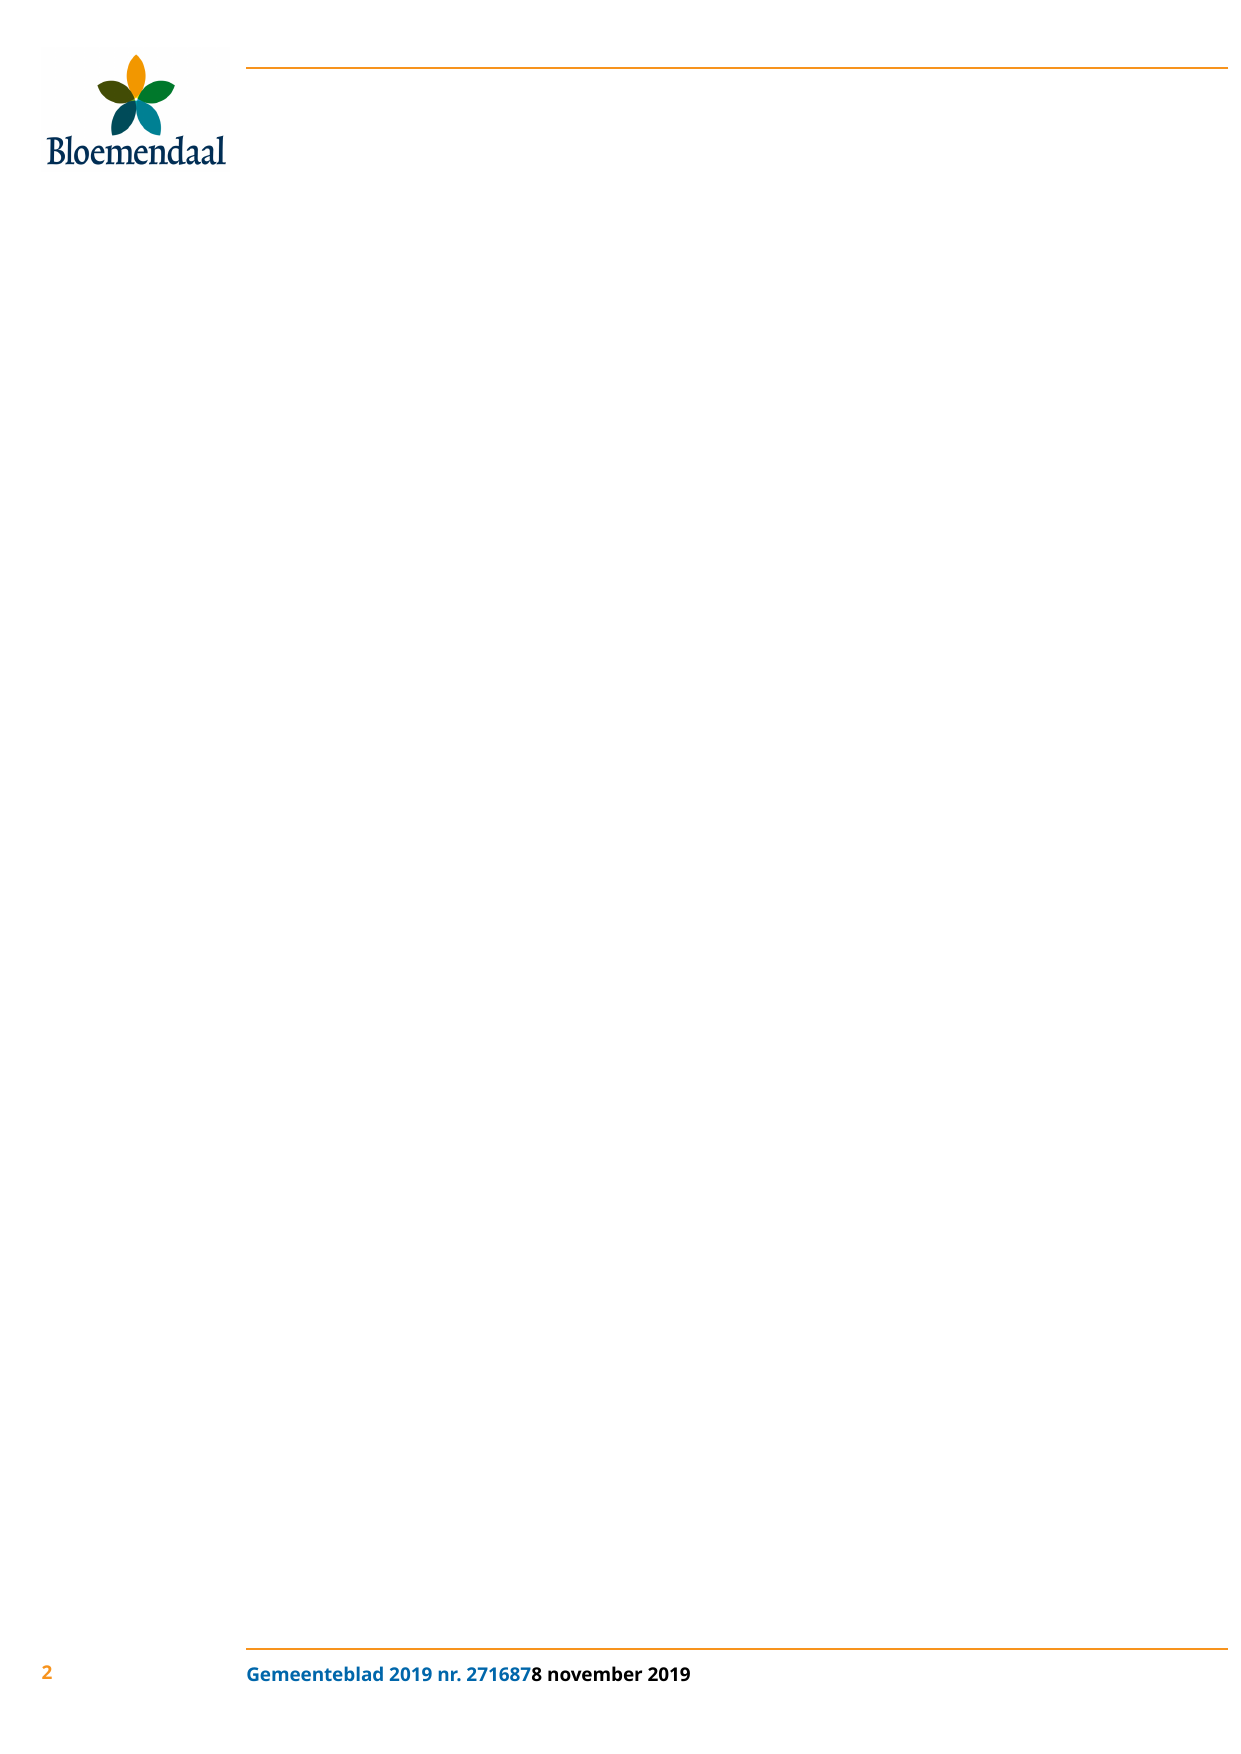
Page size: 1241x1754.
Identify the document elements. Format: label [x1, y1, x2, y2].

picture [41, 47, 231, 172]
